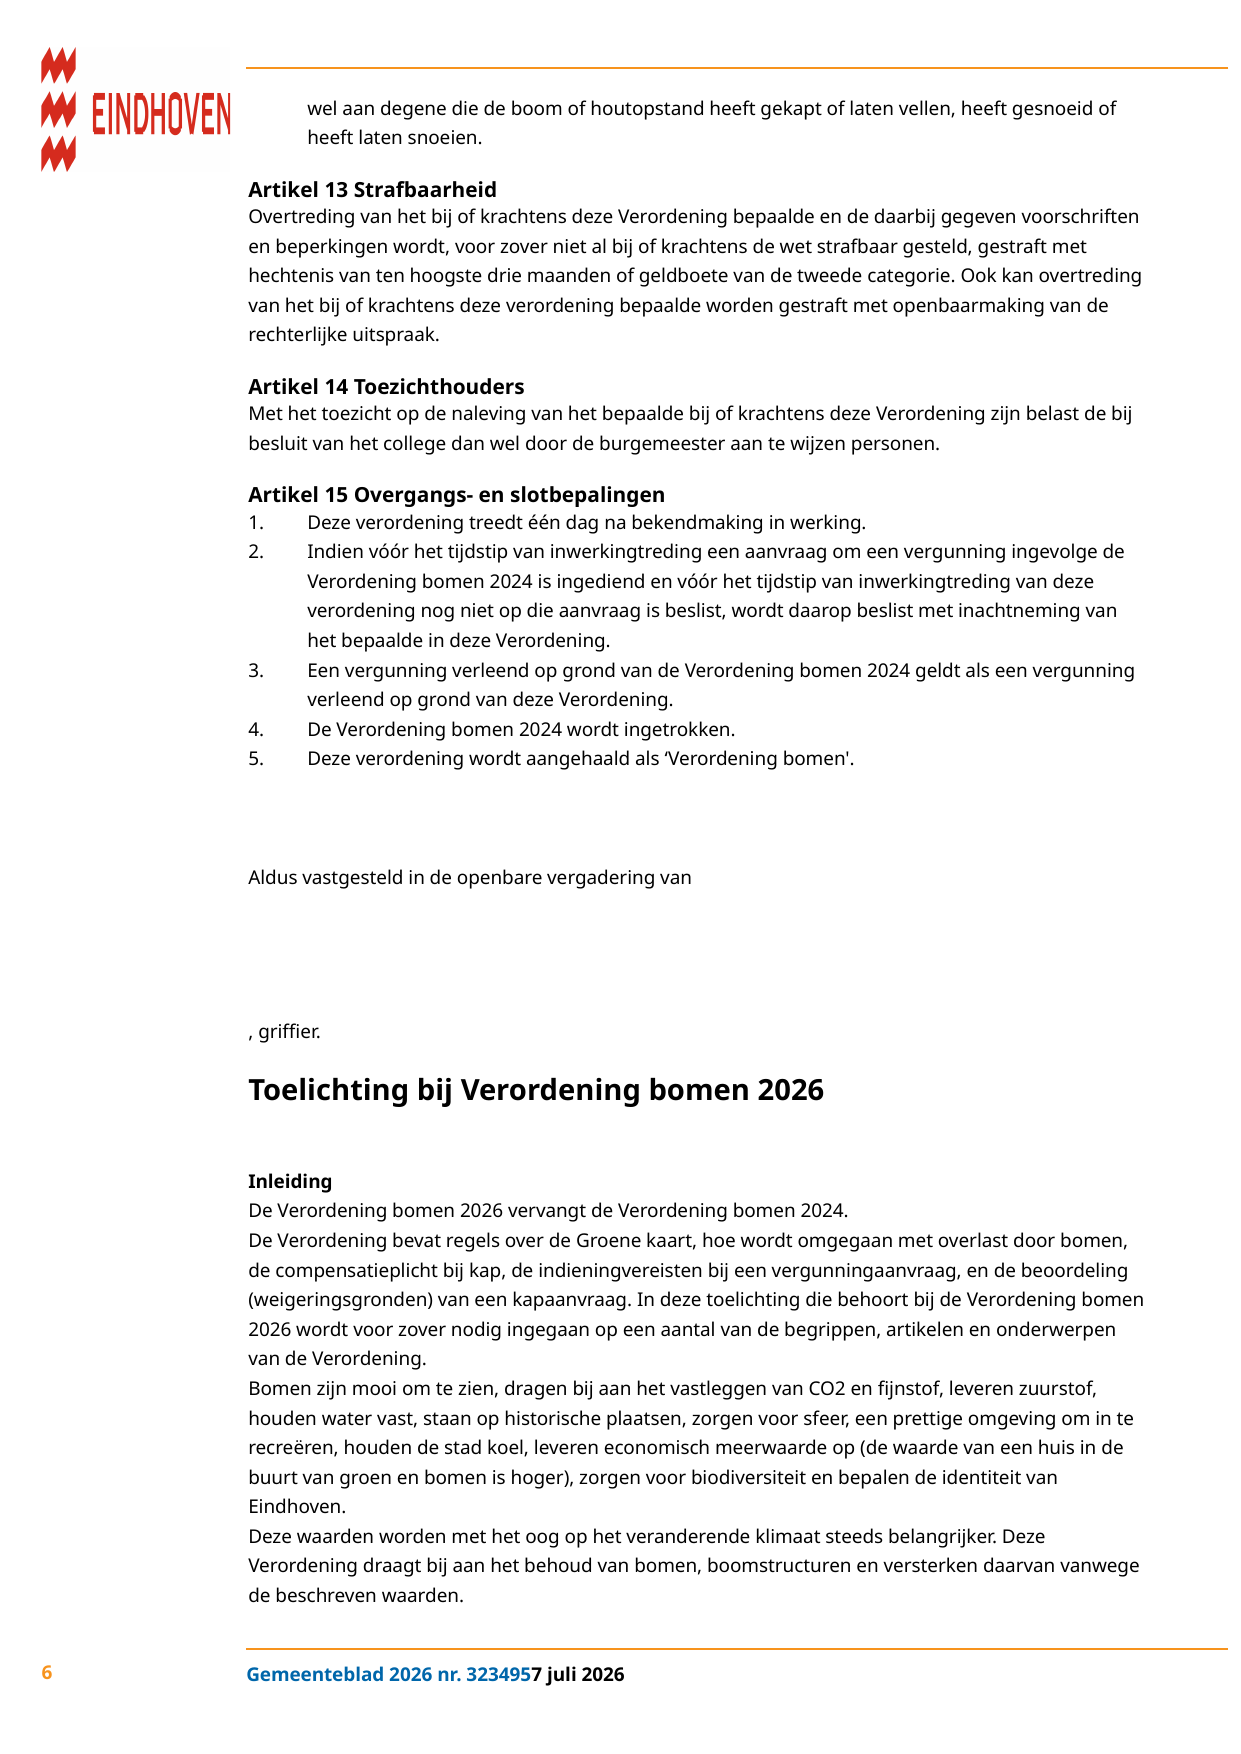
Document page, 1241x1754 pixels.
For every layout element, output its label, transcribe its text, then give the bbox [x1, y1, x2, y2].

text Artikel 14 Toezichthouders [248, 372, 1152, 400]
list Een vergunning verleend op grond van de Verordening bomen 2024 geldt als een vergunning verleend op grond van deze Verordening. [248, 657, 1152, 712]
text De Verordening bevat regels over de Groene kaart, hoe wordt omgegaan met overlast door bomen, de compensatieplicht bij kap, de indieningvereisten bij een vergunningaanvraag, en de beoordeling (weigeringsgronden) van een kapaanvraag. In deze toelichting die behoort bij de Verordening bomen 2026 wordt voor zover nodig ingegaan op een aantal van de begrippen, artikelen en onderwerpen van de Verordening. [248, 1227, 1152, 1371]
text Artikel 13 Strafbaarheid [248, 175, 1152, 203]
text Bomen zijn mooi om te zien, dragen bij aan het vastleggen van CO2 en fijnstof, leveren zuurstof, houden water vast, staan op historische plaatsen, zorgen voor sfeer, een prettige omgeving om in te recreëren, houden de stad koel, leveren economisch meerwaarde op (de waarde van een huis in de buurt van groen en bomen is hoger), zorgen voor biodiversiteit en bepalen de identiteit van Eindhoven. [248, 1375, 1152, 1519]
text Inleiding [248, 1168, 1152, 1194]
text Deze waarden worden met het oog op het veranderende klimaat steeds belangrijker. Deze Verordening draagt bij aan het behoud van bomen, boomstructuren en versterken daarvan vanwege de beschreven waarden. [248, 1523, 1152, 1608]
text Met het toezicht op de naleving van het bepaalde bij of krachtens deze Verordening zijn belast de bij besluit van het college dan wel door de burgemeester aan te wijzen personen. [248, 400, 1152, 456]
list De Verordening bomen 2024 wordt ingetrokken. [248, 716, 1152, 742]
text , griffier. [248, 1018, 1152, 1044]
text De Verordening bomen 2026 vervangt de Verordening bomen 2024. [248, 1198, 1152, 1223]
text Overtreding van het bij of krachtens deze Verordening bepaalde en de daarbij gegeven voorschriften en beperkingen wordt, voor zover niet al bij of krachtens de wet strafbaar gesteld, gestraft met hechtenis van ten hoogste drie maanden of geldboete van de tweede categorie. Ook kan overtreding van het bij of krachtens deze verordening bepaalde worden gestraft met openbaarmaking van de rechterlijke uitspraak. [248, 203, 1152, 347]
text Toelichting bij Verordening bomen 2026 [248, 1070, 1152, 1109]
list Indien vóór het tijdstip van inwerkingtreding een aanvraag om een vergunning ingevolge de Verordening bomen 2024 is ingediend en vóór het tijdstip van inwerkingtreding van deze verordening nog niet op die aanvraag is beslist, wordt daarop beslist met inachtneming van het bepaalde in deze Verordening. [248, 538, 1152, 653]
text Artikel 15 Overgangs- en slotbepalingen [248, 480, 1152, 509]
list Deze verordening treedt één dag na bekendmaking in werking. [248, 509, 1152, 534]
list wel aan degene die de boom of houtopstand heeft gekapt of laten vellen, heeft gesnoeid of heeft laten snoeien. [248, 95, 1152, 150]
picture [41, 47, 231, 172]
list Deze verordening wordt aangehaald als ‘Verordening bomen'. [248, 746, 1152, 771]
text Aldus vastgesteld in de openbare vergadering van [248, 864, 1152, 889]
